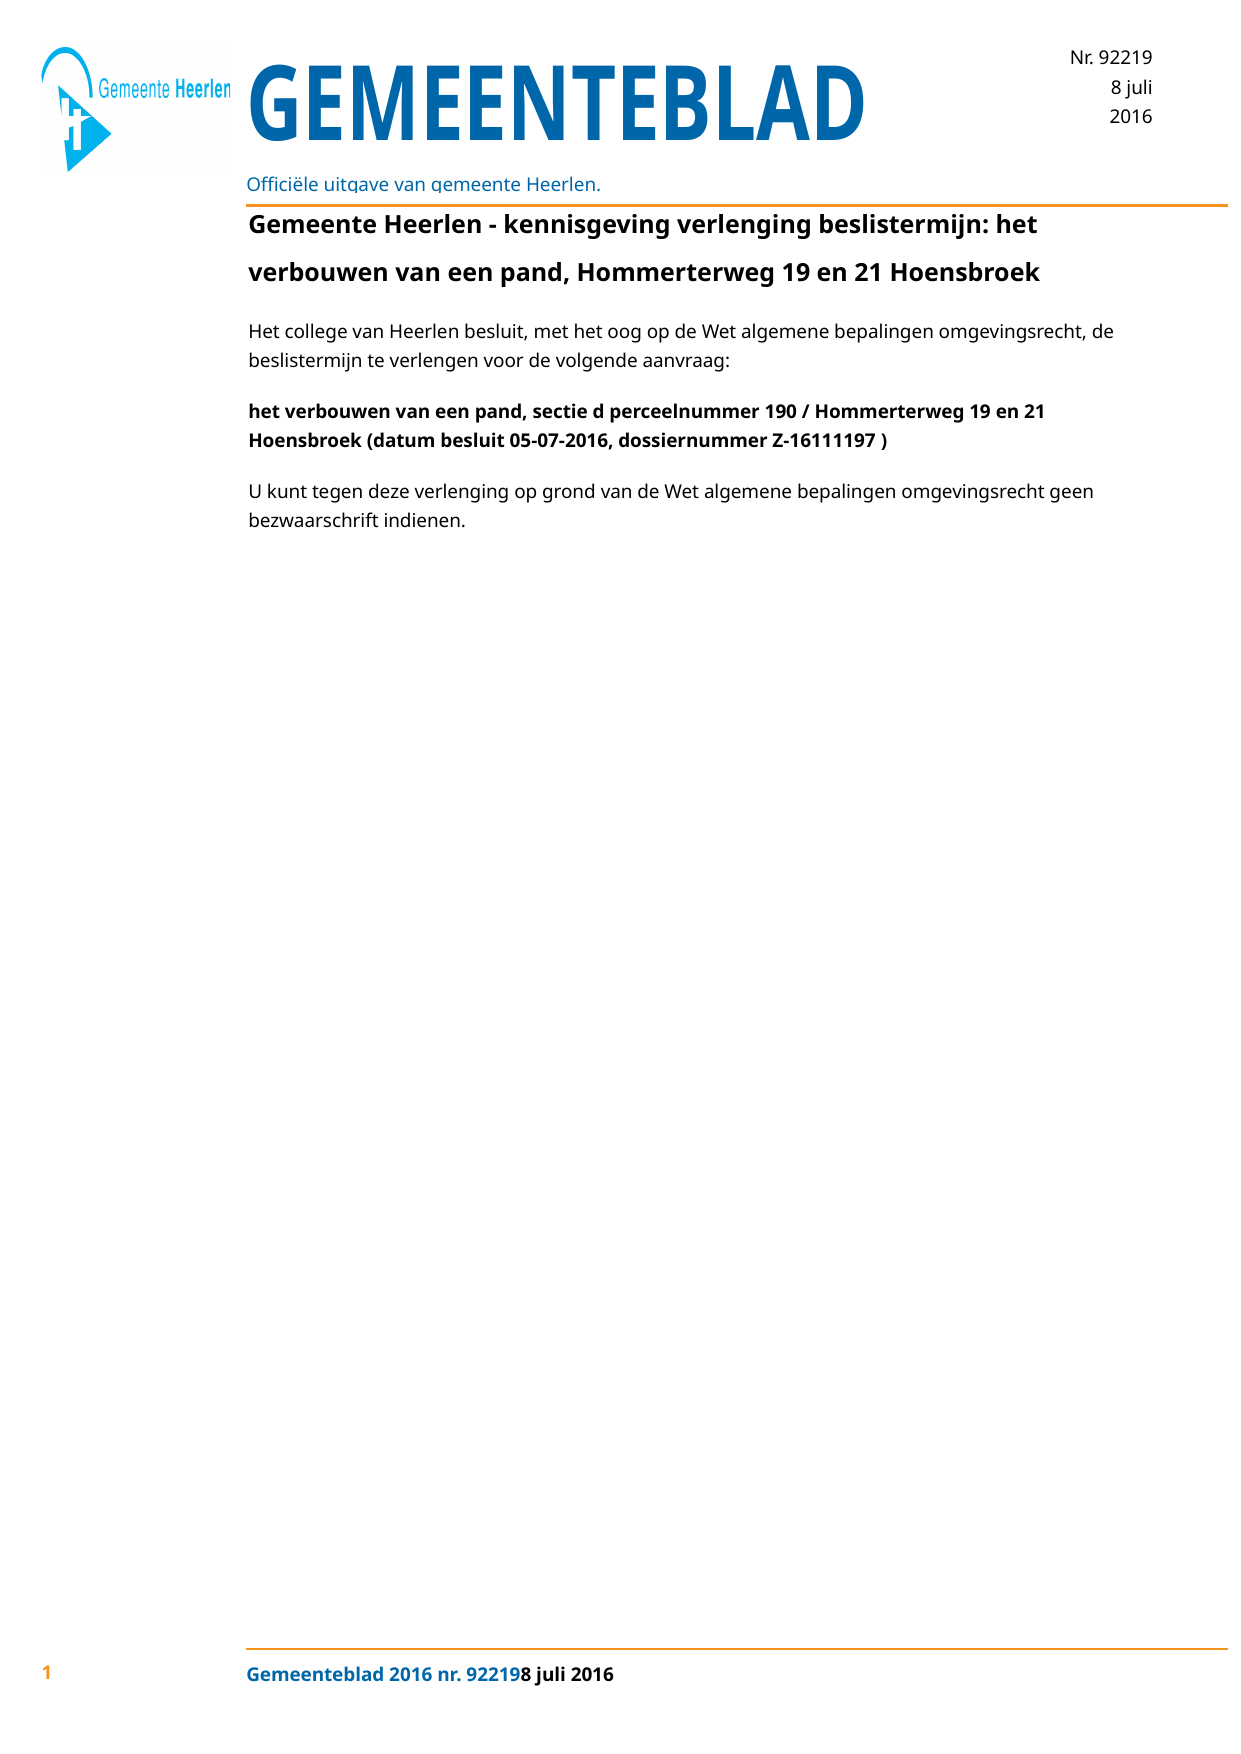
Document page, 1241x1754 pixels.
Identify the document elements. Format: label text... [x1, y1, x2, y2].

text Gemeente Heerlen - kennisgeving verlenging beslistermijn: het verbouwen van een pand, Hommerterweg 19 en 21 Hoensbroek [248, 207, 1152, 288]
picture [41, 47, 231, 172]
text het verbouwen van een pand, sectie d perceelnummer 190 / Hommerterweg 19 en 21 Hoensbroek (datum besluit 05-07-2016, dossiernummer Z-16111197 ) [248, 398, 1152, 453]
picture [41, 47, 58, 70]
text Het college van Heerlen besluit, met het oog op de Wet algemene bepalingen omgevingsrecht, de beslistermijn te verlengen voor de volgende aanvraag: [248, 318, 1152, 373]
text U kunt tegen deze verlenging op grond van de Wet algemene bepalingen omgevingsrecht geen bezwaarschrift indienen. [248, 478, 1152, 533]
